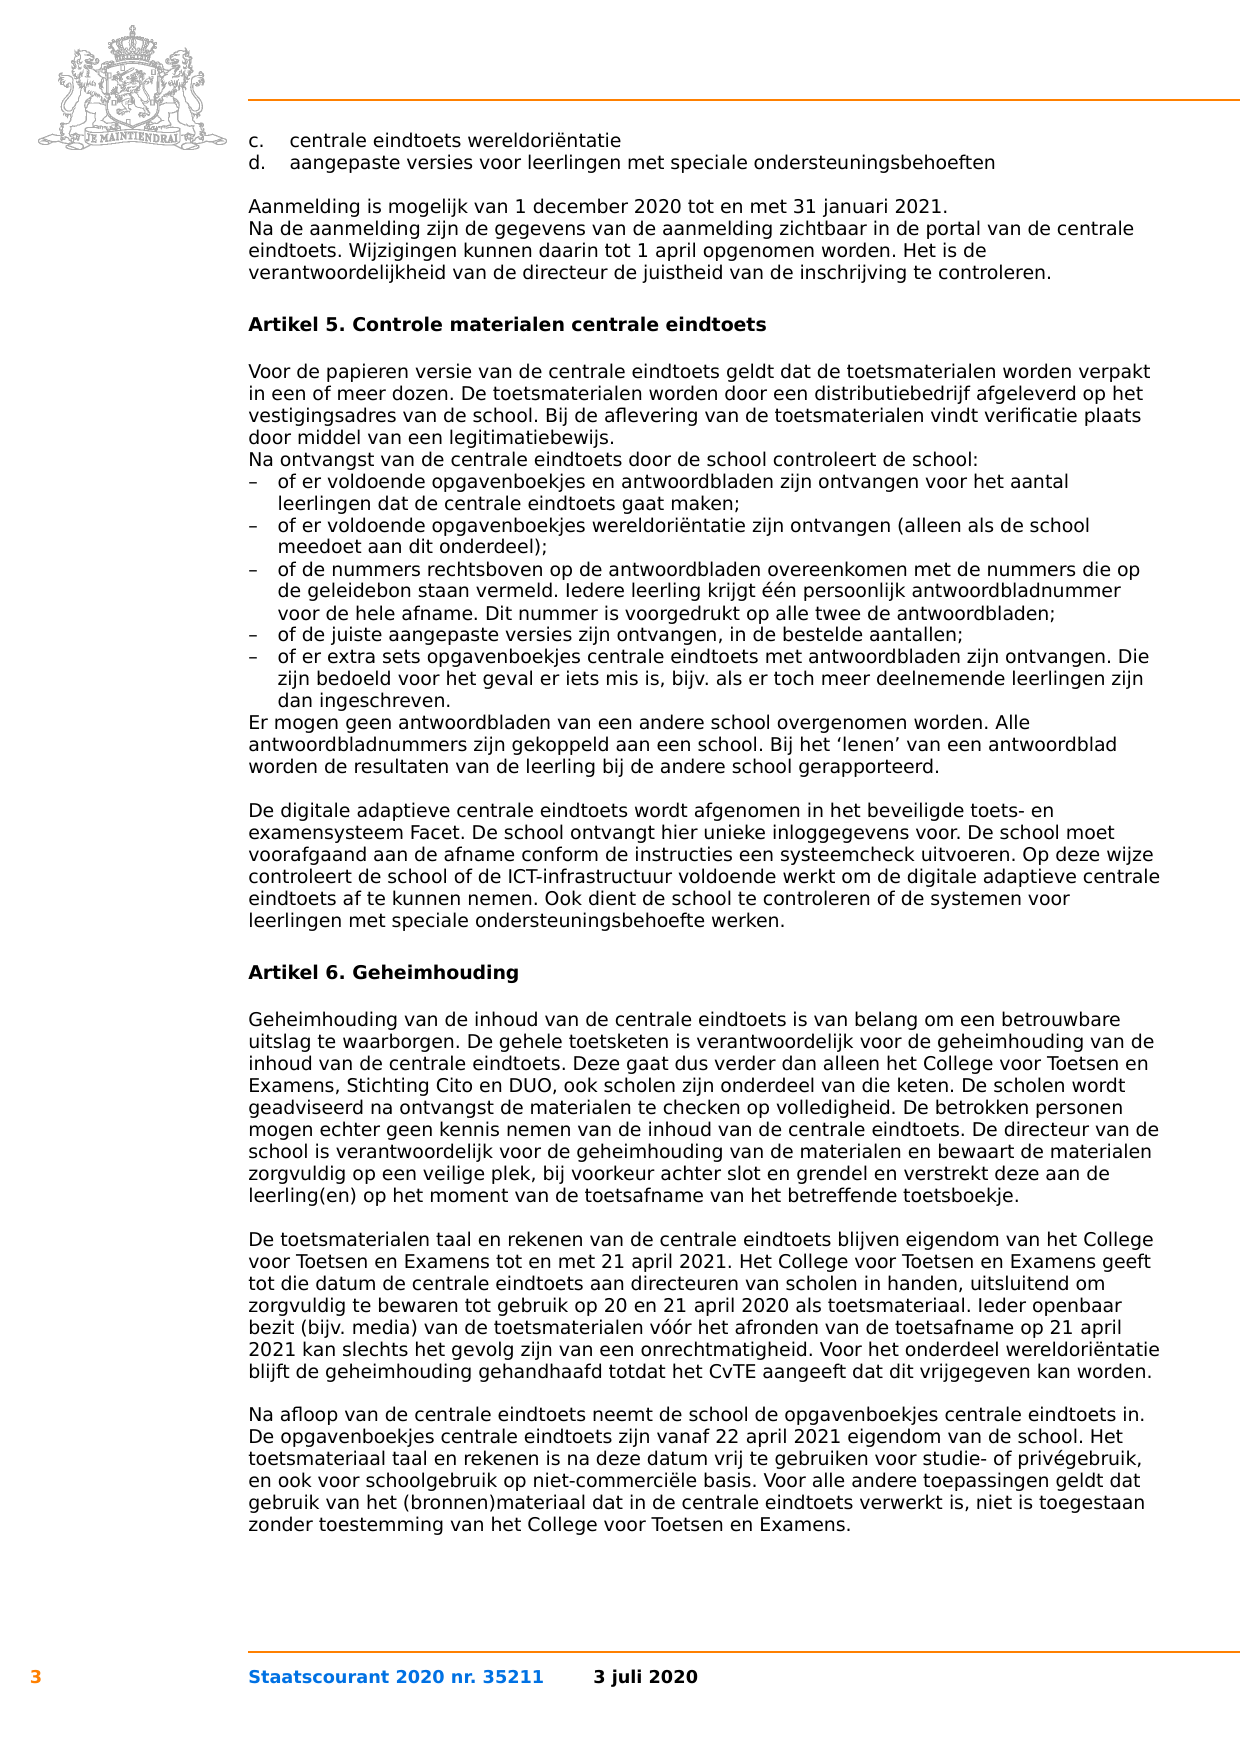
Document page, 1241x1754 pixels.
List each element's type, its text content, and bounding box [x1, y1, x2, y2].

text De digitale adaptieve centrale eindtoets wordt afgenomen in het beveiligde toets- en examensysteem Facet. De school ontvangt hier unieke inloggegevens voor. De school moet voorafgaand aan de afname conform de instructies een systeemcheck uitvoeren. Op deze wijze controleert de school of de ICT-infrastructuur voldoende werkt om de digitale adaptieve centrale eindtoets af te kunnen nemen. Ook dient de school te controleren of de systemen voor leerlingen met speciale ondersteuningsbehoefte werken. [248, 800, 1163, 932]
text Na ontvangst van de centrale eindtoets door de school controleert de school: [248, 448, 1163, 471]
text – of er extra sets opgavenboekjes centrale eindtoets met antwoordbladen zijn ontvangen. Die zijn bedoeld voor het geval er iets mis is, bijv. als er toch meer deelnemende leerlingen zijn dan ingeschreven. [248, 646, 1163, 712]
text Na de aanmelding zijn de gegevens van de aanmelding zichtbaar in de portal van de centrale eindtoets. Wijzigingen kunnen daarin tot 1 april opgenomen worden. Het is de verantwoordelijkheid van de directeur de juistheid van de inschrijving te controleren. [248, 218, 1163, 284]
text – of de nummers rechtsboven op de antwoordbladen overeenkomen met de nummers die op de geleidebon staan vermeld. Iedere leerling krijgt één persoonlijk antwoordbladnummer voor de hele afname. Dit nummer is voorgedrukt op alle twee de antwoordbladen; [248, 558, 1163, 624]
text Aanmelding is mogelijk van 1 december 2020 tot en met 31 januari 2021. [248, 196, 1163, 218]
text c. centrale eindtoets wereldoriëntatie [248, 130, 1163, 152]
text Geheimhouding van de inhoud van de centrale eindtoets is van belang om een betrouwbare uitslag te waarborgen. De gehele toetsketen is verantwoordelijk voor de geheimhouding van de inhoud van de centrale eindtoets. Deze gaat dus verder dan alleen het College voor Toetsen en Examens, Stichting Cito en DUO, ook scholen zijn onderdeel van die keten. De scholen wordt geadviseerd na ontvangst de materialen te checken op volledigheid. De betrokken personen mogen echter geen kennis nemen van de inhoud van de centrale eindtoets. De directeur van de school is verantwoordelijk voor de geheimhouding van de materialen en bewaart de materialen zorgvuldig op een veilige plek, bij voorkeur achter slot en grendel en verstrekt deze aan de leerling(en) op het moment van de toetsafname van het betreffende toetsboekje. [248, 1009, 1163, 1207]
subtitle Artikel 6. Geheimhouding [248, 962, 1163, 984]
text – of er voldoende opgavenboekjes en antwoordbladen zijn ontvangen voor het aantal leerlingen dat de centrale eindtoets gaat maken; [248, 471, 1163, 514]
text Na afloop van de centrale eindtoets neemt de school de opgavenboekjes centrale eindtoets in. De opgavenboekjes centrale eindtoets zijn vanaf 22 april 2021 eigendom van de school. Het toetsmateriaal taal en rekenen is na deze datum vrij te gebruiken voor studie- of privégebruik, en ook voor schoolgebruik op niet-commerciële basis. Voor alle andere toepassingen geldt dat gebruik van het (bronnen)materiaal dat in de centrale eindtoets verwerkt is, niet is toegestaan zonder toestemming van het College voor Toetsen en Examens. [248, 1404, 1163, 1536]
subtitle Artikel 5. Controle materialen centrale eindtoets [248, 314, 1163, 336]
text Voor de papieren versie van de centrale eindtoets geldt dat de toetsmaterialen worden verpakt in een of meer dozen. De toetsmaterialen worden door een distributiebedrijf afgeleverd op het vestigingsadres van de school. Bij de aflevering van de toetsmaterialen vindt verificatie plaats door middel van een legitimatiebewijs. [248, 361, 1163, 448]
text Er mogen geen antwoordbladen van een andere school overgenomen worden. Alle antwoordbladnummers zijn gekoppeld aan een school. Bij het ‘lenen’ van een antwoordblad worden de resultaten van de leerling bij de andere school gerapporteerd. [248, 712, 1163, 778]
text d. aangepaste versies voor leerlingen met speciale ondersteuningsbehoeften [248, 152, 1163, 174]
text De toetsmaterialen taal en rekenen van de centrale eindtoets blijven eigendom van het College voor Toetsen en Examens tot en met 21 april 2021. Het College voor Toetsen en Examens geeft tot die datum de centrale eindtoets aan directeuren van scholen in handen, uitsluitend om zorgvuldig te bewaren tot gebruik op 20 en 21 april 2020 als toetsmateriaal. Ieder openbaar bezit (bijv. media) van de toetsmaterialen vóór het afronden van de toetsafname op 21 april 2021 kan slechts het gevolg zijn van een onrechtmatigheid. Voor het onderdeel wereldoriëntatie blijft de geheimhouding gehandhaafd totdat het CvTE aangeeft dat dit vrijgegeven kan worden. [248, 1229, 1163, 1382]
text – of er voldoende opgavenboekjes wereldoriëntatie zijn ontvangen (alleen als de school meedoet aan dit onderdeel); [248, 514, 1163, 558]
text – of de juiste aangepaste versies zijn ontvangen, in de bestelde aantallen; [248, 624, 1163, 646]
picture [38, 25, 227, 150]
